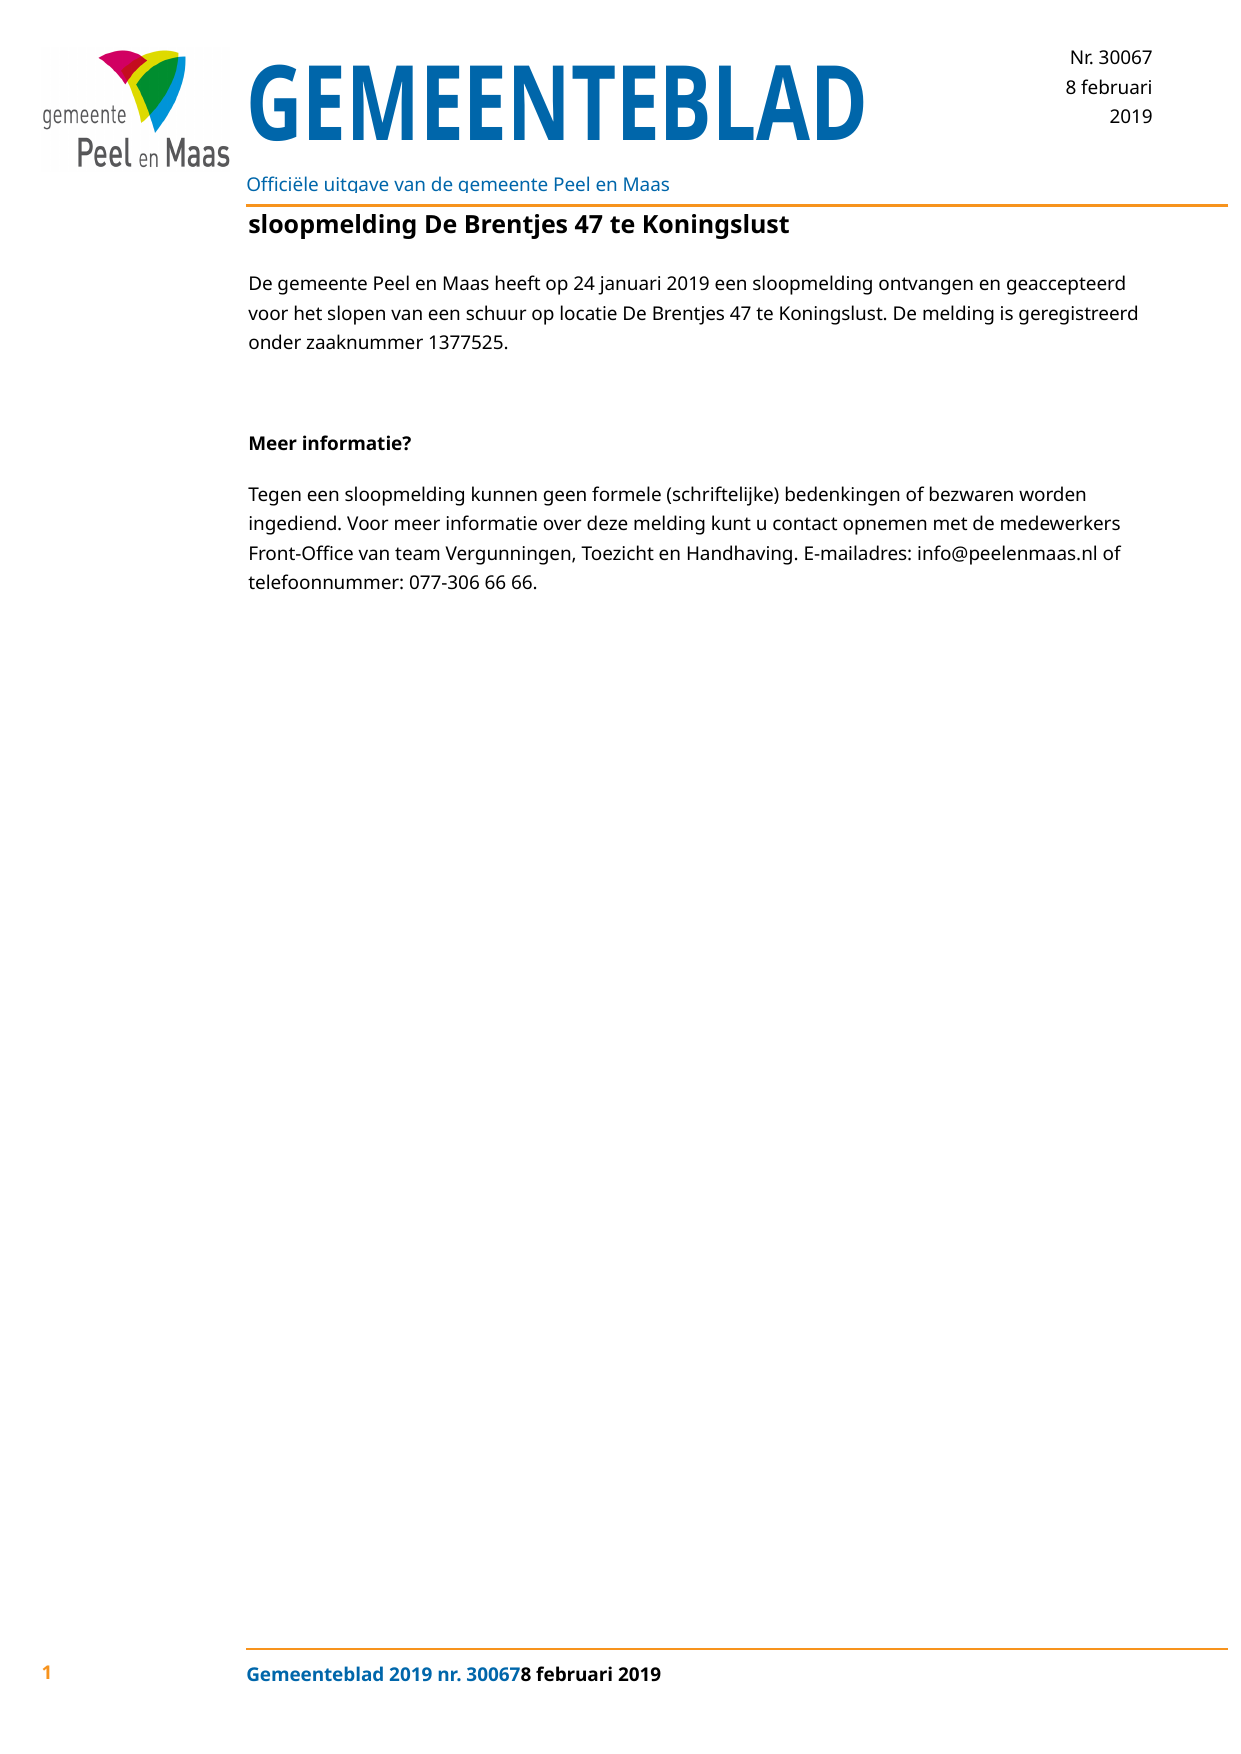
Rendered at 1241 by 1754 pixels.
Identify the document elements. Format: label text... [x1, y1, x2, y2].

text De gemeente Peel en Maas heeft op 24 januari 2019 een sloopmelding ontvangen en geaccepteerd voor het slopen van een schuur op locatie De Brentjes 47 te Koningslust. De melding is geregistreerd onder zaaknummer 1377525. [248, 270, 1152, 355]
text Meer informatie? [248, 430, 1152, 456]
picture [41, 47, 231, 172]
text Tegen een sloopmelding kunnen geen formele (schriftelijke) bedenkingen of bezwaren worden ingediend. Voor meer informatie over deze melding kunt u contact opnemen met de medewerkers Front-Office van team Vergunningen, Toezicht en Handhaving. E-mailadres: info@peelenmaas.nl of telefoonnummer: 077-306 66 66. [248, 481, 1152, 595]
text sloopmelding De Brentjes 47 te Koningslust [248, 207, 1152, 241]
